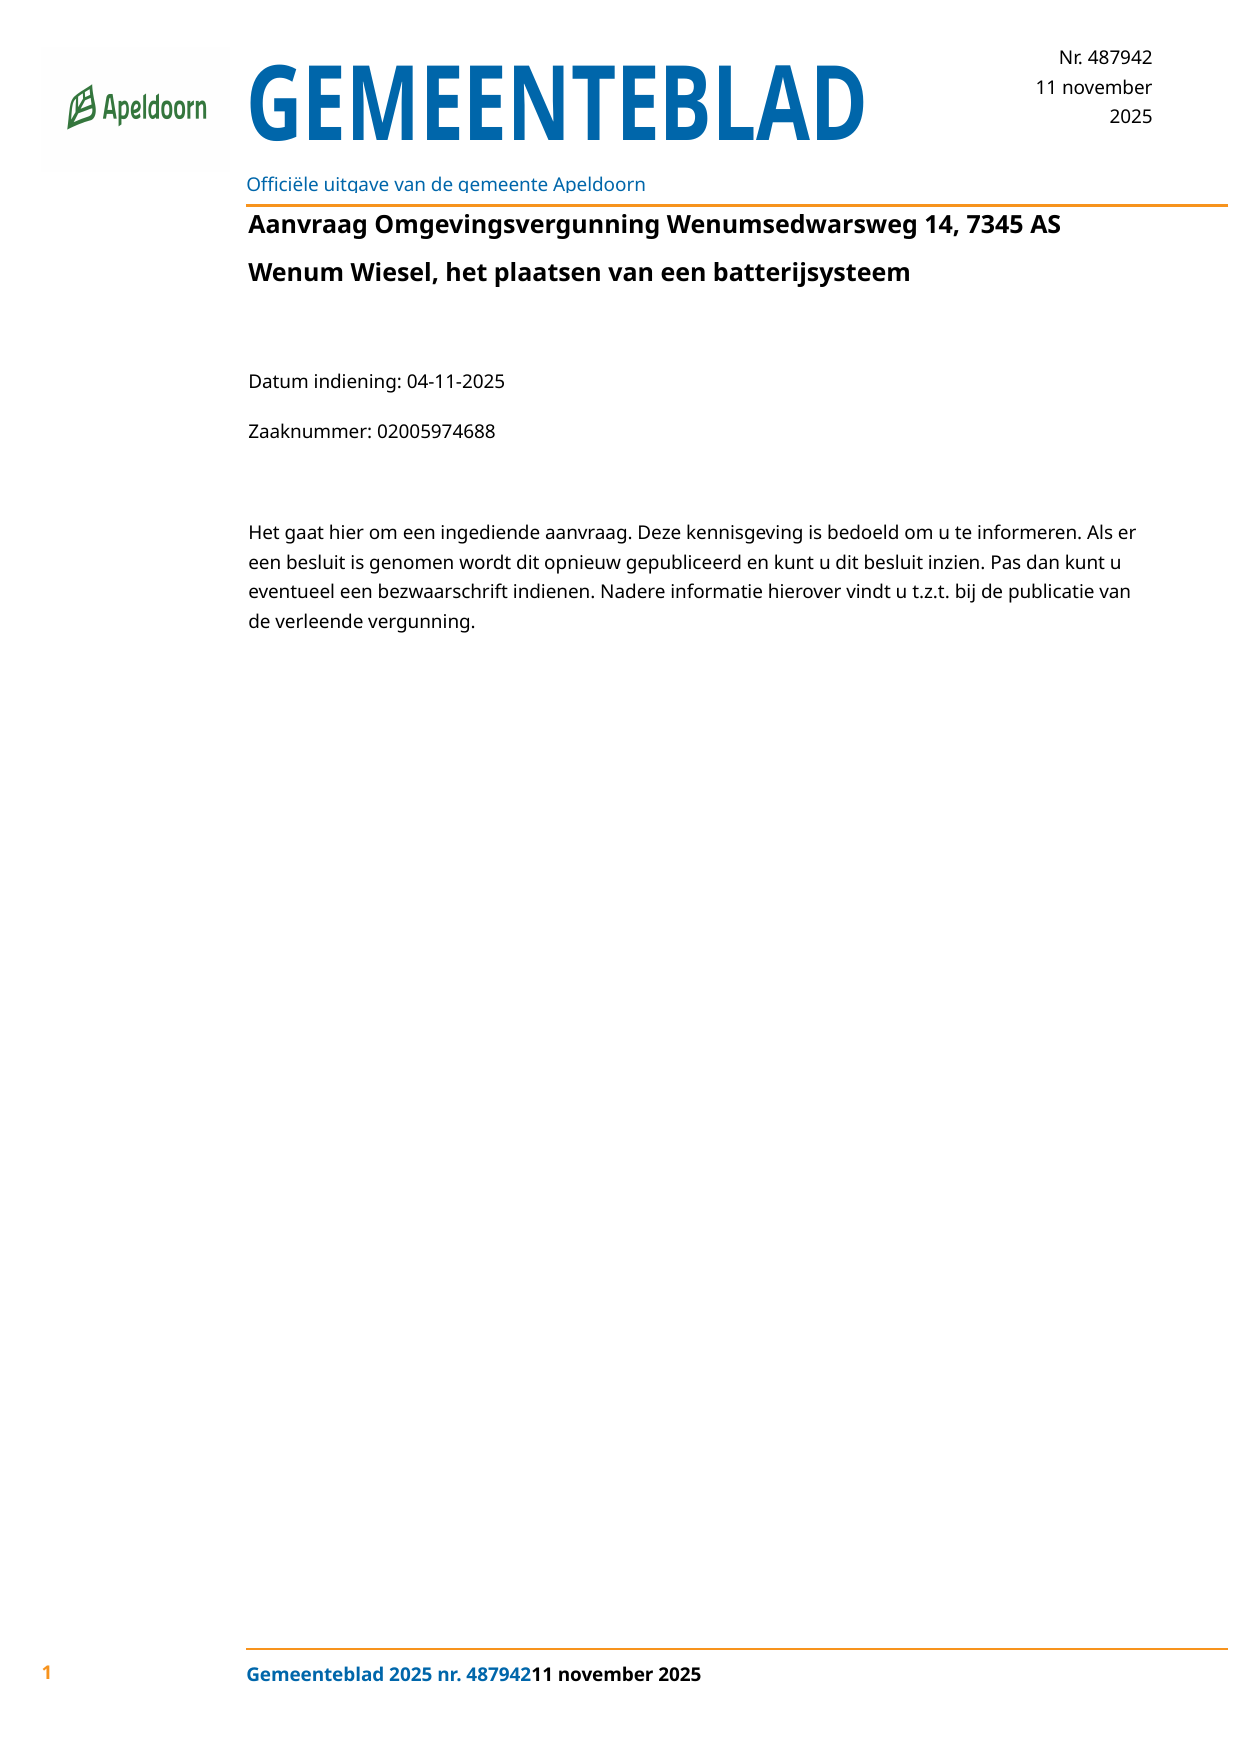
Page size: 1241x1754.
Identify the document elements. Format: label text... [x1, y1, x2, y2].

picture [41, 47, 231, 172]
text Aanvraag Omgevingsvergunning Wenumsedwarsweg 14, 7345 AS Wenum Wiesel, het plaatsen van een batterijsysteem [248, 207, 1152, 288]
text Het gaat hier om een ingediende aanvraag. Deze kennisgeving is bedoeld om u te informeren. Als er een besluit is genomen wordt dit opnieuw gepubliceerd en kunt u dit besluit inzien. Pas dan kunt u eventueel een bezwaarschrift indienen. Nadere informatie hierover vindt u t.z.t. bij de publicatie van de verleende vergunning. [248, 519, 1152, 634]
text Zaaknummer: 02005974688 [248, 419, 1152, 444]
text Datum indiening: 04-11-2025 [248, 368, 1152, 394]
